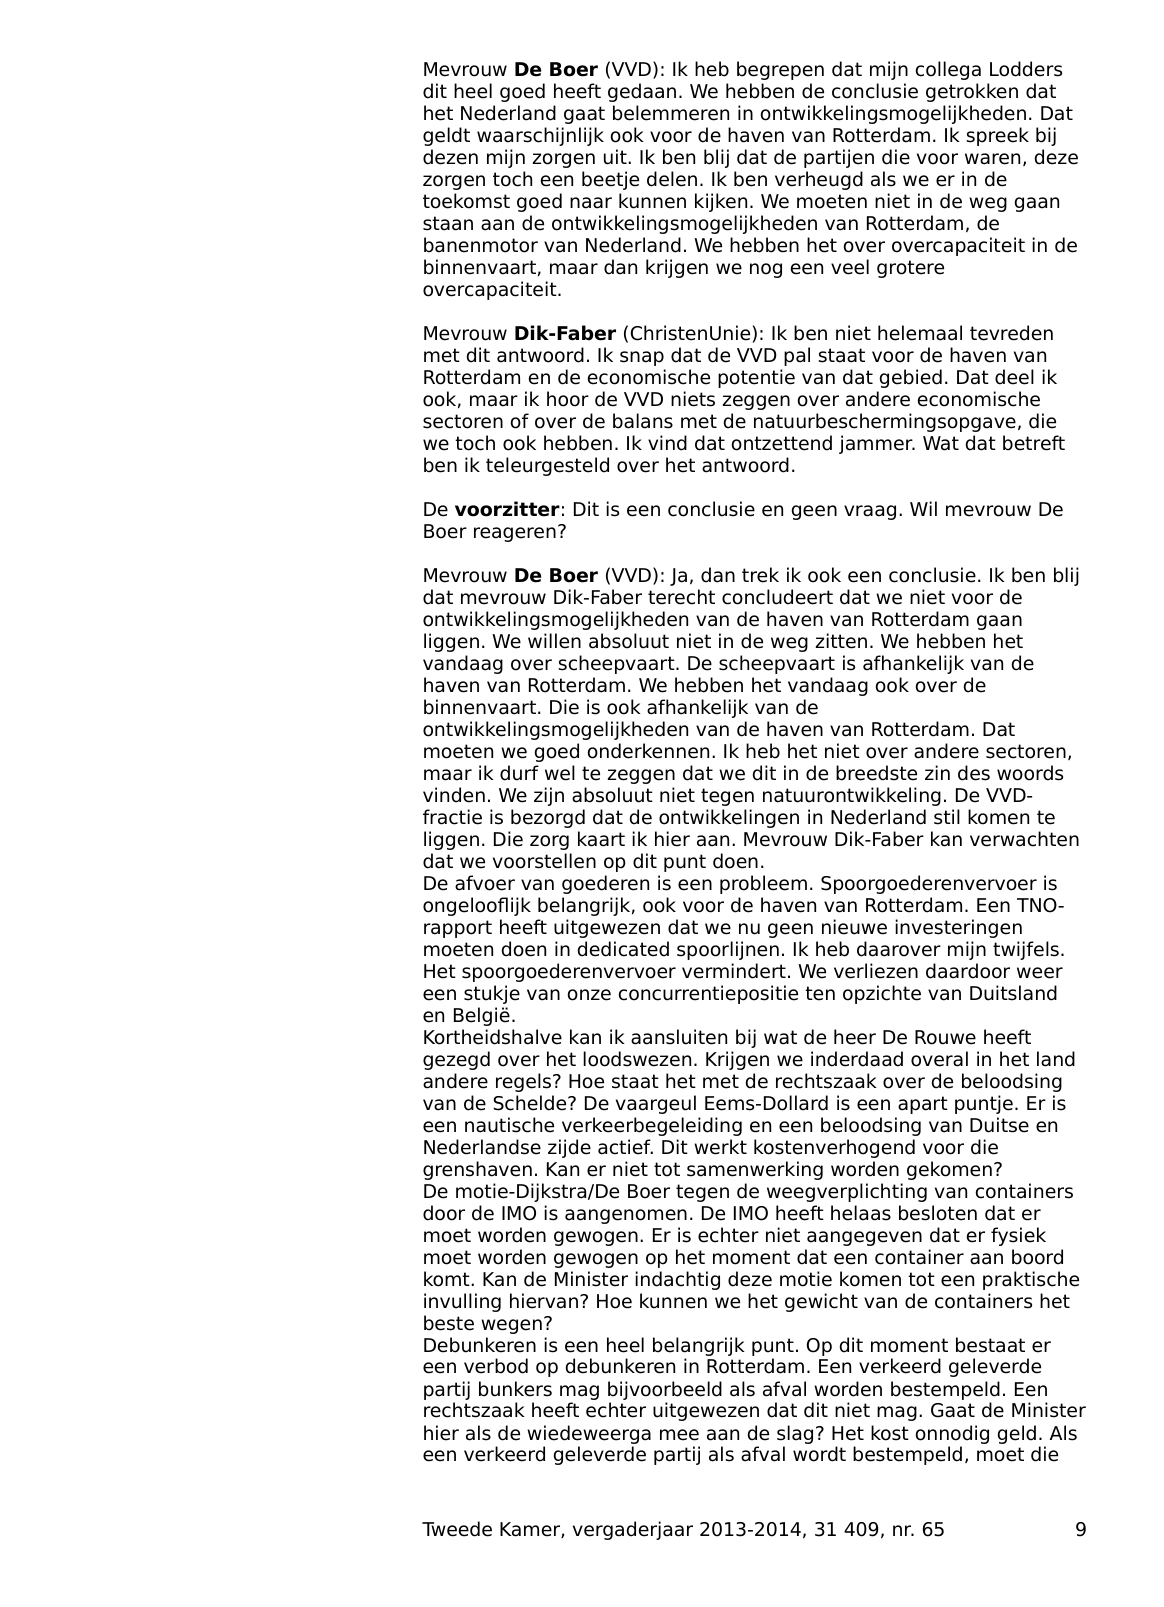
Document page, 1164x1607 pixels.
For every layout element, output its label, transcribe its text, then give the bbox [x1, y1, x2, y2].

text Mevrouw De Boer (VVD): Ik heb begrepen dat mijn collega Lodders dit heel goed heeft gedaan. We hebben de conclusie getrokken dat het Nederland gaat belemmeren in ontwikkelingsmogelijkheden. Dat geldt waarschijnlijk ook voor de haven van Rotterdam. Ik spreek bij dezen mijn zorgen uit. Ik ben blij dat de partijen die voor waren, deze zorgen toch een beetje delen. Ik ben verheugd als we er in de toekomst goed naar kunnen kijken. We moeten niet in de weg gaan staan aan de ontwikkelingsmogelijkheden van Rotterdam, de banenmotor van Nederland. We hebben het over overcapaciteit in de binnenvaart, maar dan krijgen we nog een veel grotere overcapaciteit. [422, 59, 1087, 301]
text Debunkeren is een heel belangrijk punt. Op dit moment bestaat er een verbod op debunkeren in Rotterdam. Een verkeerd geleverde partij bunkers mag bijvoorbeeld als afval worden bestempeld. Een rechtszaak heeft echter uitgewezen dat dit niet mag. Gaat de Minister hier als de wiedeweerga mee aan de slag? Het kost onnodig geld. Als een verkeerd geleverde partij als afval wordt bestempeld, moet die [422, 1334, 1087, 1466]
text Mevrouw De Boer (VVD): Ja, dan trek ik ook een conclusie. Ik ben blij dat mevrouw Dik-Faber terecht concludeert dat we niet voor de ontwikkelingsmogelijkheden van de haven van Rotterdam gaan liggen. We willen absoluut niet in de weg zitten. We hebben het vandaag over scheepvaart. De scheepvaart is afhankelijk van de haven van Rotterdam. We hebben het vandaag ook over de binnenvaart. Die is ook afhankelijk van de ontwikkelingsmogelijkheden van de haven van Rotterdam. Dat moeten we goed onderkennen. Ik heb het niet over andere sectoren, maar ik durf wel te zeggen dat we dit in de breedste zin des woords vinden. We zijn absoluut niet tegen natuurontwikkeling. De VVD-fractie is bezorgd dat de ontwikkelingen in Nederland stil komen te liggen. Die zorg kaart ik hier aan. Mevrouw Dik-Faber kan verwachten dat we voorstellen op dit punt doen. [422, 565, 1087, 873]
text De afvoer van goederen is een probleem. Spoorgoederenvervoer is ongelooflijk belangrijk, ook voor de haven van Rotterdam. Een TNO-rapport heeft uitgewezen dat we nu geen nieuwe investeringen moeten doen in dedicated spoorlijnen. Ik heb daarover mijn twijfels. Het spoorgoederenvervoer vermindert. We verliezen daardoor weer een stukje van onze concurrentiepositie ten opzichte van Duitsland en België. [422, 873, 1087, 1027]
text De motie-Dijkstra/De Boer tegen de weegverplichting van containers door de IMO is aangenomen. De IMO heeft helaas besloten dat er moet worden gewogen. Er is echter niet aangegeven dat er fysiek moet worden gewogen op het moment dat een container aan boord komt. Kan de Minister indachtig deze motie komen tot een praktische invulling hiervan? Hoe kunnen we het gewicht van de containers het beste wegen? [422, 1181, 1087, 1334]
text De voorzitter: Dit is een conclusie en geen vraag. Wil mevrouw De Boer reageren? [422, 499, 1087, 543]
text Kortheidshalve kan ik aansluiten bij wat de heer De Rouwe heeft gezegd over het loodswezen. Krijgen we inderdaad overal in het land andere regels? Hoe staat het met de rechtszaak over de beloodsing van de Schelde? De vaargeul Eems-Dollard is een apart puntje. Er is een nautische verkeerbegeleiding en een beloodsing van Duitse en Nederlandse zijde actief. Dit werkt kostenverhogend voor die grenshaven. Kan er niet tot samenwerking worden gekomen? [422, 1027, 1087, 1181]
text Mevrouw Dik-Faber (ChristenUnie): Ik ben niet helemaal tevreden met dit antwoord. Ik snap dat de VVD pal staat voor de haven van Rotterdam en de economische potentie van dat gebied. Dat deel ik ook, maar ik hoor de VVD niets zeggen over andere economische sectoren of over de balans met de natuurbeschermingsopgave, die we toch ook hebben. Ik vind dat ontzettend jammer. Wat dat betreft ben ik teleurgesteld over het antwoord. [422, 323, 1087, 477]
